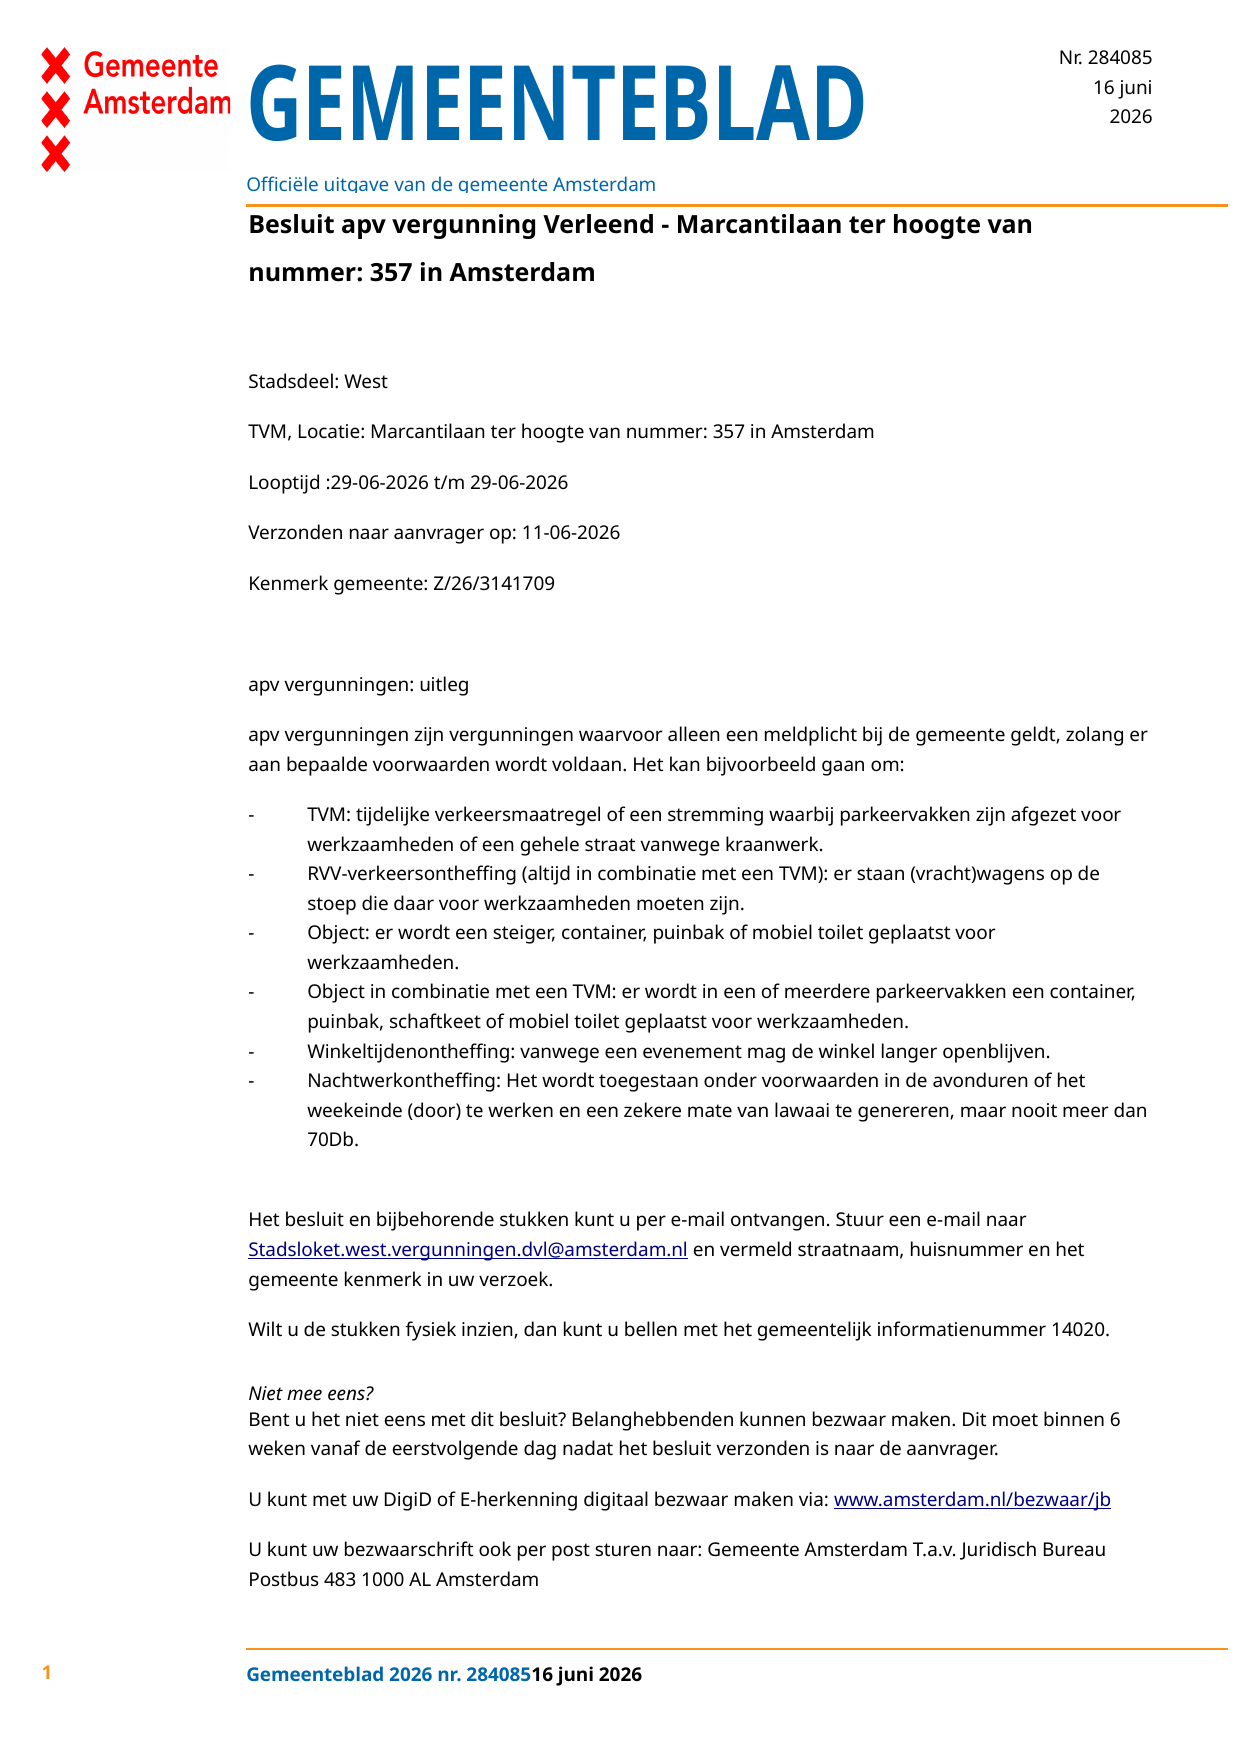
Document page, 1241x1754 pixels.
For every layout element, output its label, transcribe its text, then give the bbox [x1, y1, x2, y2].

text Besluit apv vergunning Verleend - Marcantilaan ter hoogte van nummer: 357 in Amsterdam [248, 207, 1152, 288]
list TVM: tijdelijke verkeersmaatregel of een stremming waarbij parkeervakken zijn afgezet voor werkzaamheden of een gehele straat vanwege kraanwerk. [248, 801, 1152, 857]
text apv vergunningen: uitleg [248, 671, 1152, 697]
text Verzonden naar aanvrager op: 11-06-2026 [248, 519, 1152, 545]
list Object: er wordt een steiger, container, puinbak of mobiel toilet geplaatst voor werkzaamheden. [248, 919, 1152, 975]
text Bent u het niet eens met dit besluit? Belanghebbenden kunnen bezwaar maken. Dit moet binnen 6 weken vanaf de eerstvolgende dag nadat het besluit verzonden is naar de aanvrager. [248, 1406, 1152, 1461]
text U kunt uw bezwaarschrift ook per post sturen naar: Gemeente Amsterdam T.a.v. Juridisch Bureau Postbus 483 1000 AL Amsterdam [248, 1536, 1152, 1592]
text Looptijd :29-06-2026 t/m 29-06-2026 [248, 469, 1152, 495]
text TVM, Locatie: Marcantilaan ter hoogte van nummer: 357 in Amsterdam [248, 419, 1152, 444]
text U kunt met uw DigiD of E-herkenning digitaal bezwaar maken via: www.amsterdam.nl/bezwaar/jb [248, 1486, 1152, 1512]
list Object in combinatie met een TVM: er wordt in een of meerdere parkeervakken een container, puinbak, schaftkeet of mobiel toilet geplaatst voor werkzaamheden. [248, 979, 1152, 1034]
text Niet mee eens? [248, 1380, 1152, 1406]
list Nachtwerkontheffing: Het wordt toegestaan onder voorwaarden in de avonduren of het weekeinde (door) te werken en een zekere mate van lawaai te genereren, maar nooit meer dan 70Db. [248, 1067, 1152, 1152]
picture [41, 47, 231, 172]
text Het besluit en bijbehorende stukken kunt u per e-mail ontvangen. Stuur een e-mail naar Stadsloket.west.vergunningen.dvl@amsterdam.nl en vermeld straatnaam, huisnummer en het gemeente kenmerk in uw verzoek. [248, 1207, 1152, 1292]
text Wilt u de stukken fysiek inzien, dan kunt u bellen met het gemeentelijk informatienummer 14020. [248, 1316, 1152, 1342]
text apv vergunningen zijn vergunningen waarvoor alleen een meldplicht bij de gemeente geldt, zolang er aan bepaalde voorwaarden wordt voldaan. Het kan bijvoorbeeld gaan om: [248, 721, 1152, 777]
list RVV-verkeersontheffing (altijd in combinatie met een TVM): er staan (vracht)wagens op de stoep die daar voor werkzaamheden moeten zijn. [248, 860, 1152, 916]
text Stadsdeel: West [248, 368, 1152, 394]
list Winkeltijdenontheffing: vanwege een evenement mag de winkel langer openblijven. [248, 1038, 1152, 1064]
text Kenmerk gemeente: Z/26/3141709 [248, 570, 1152, 596]
